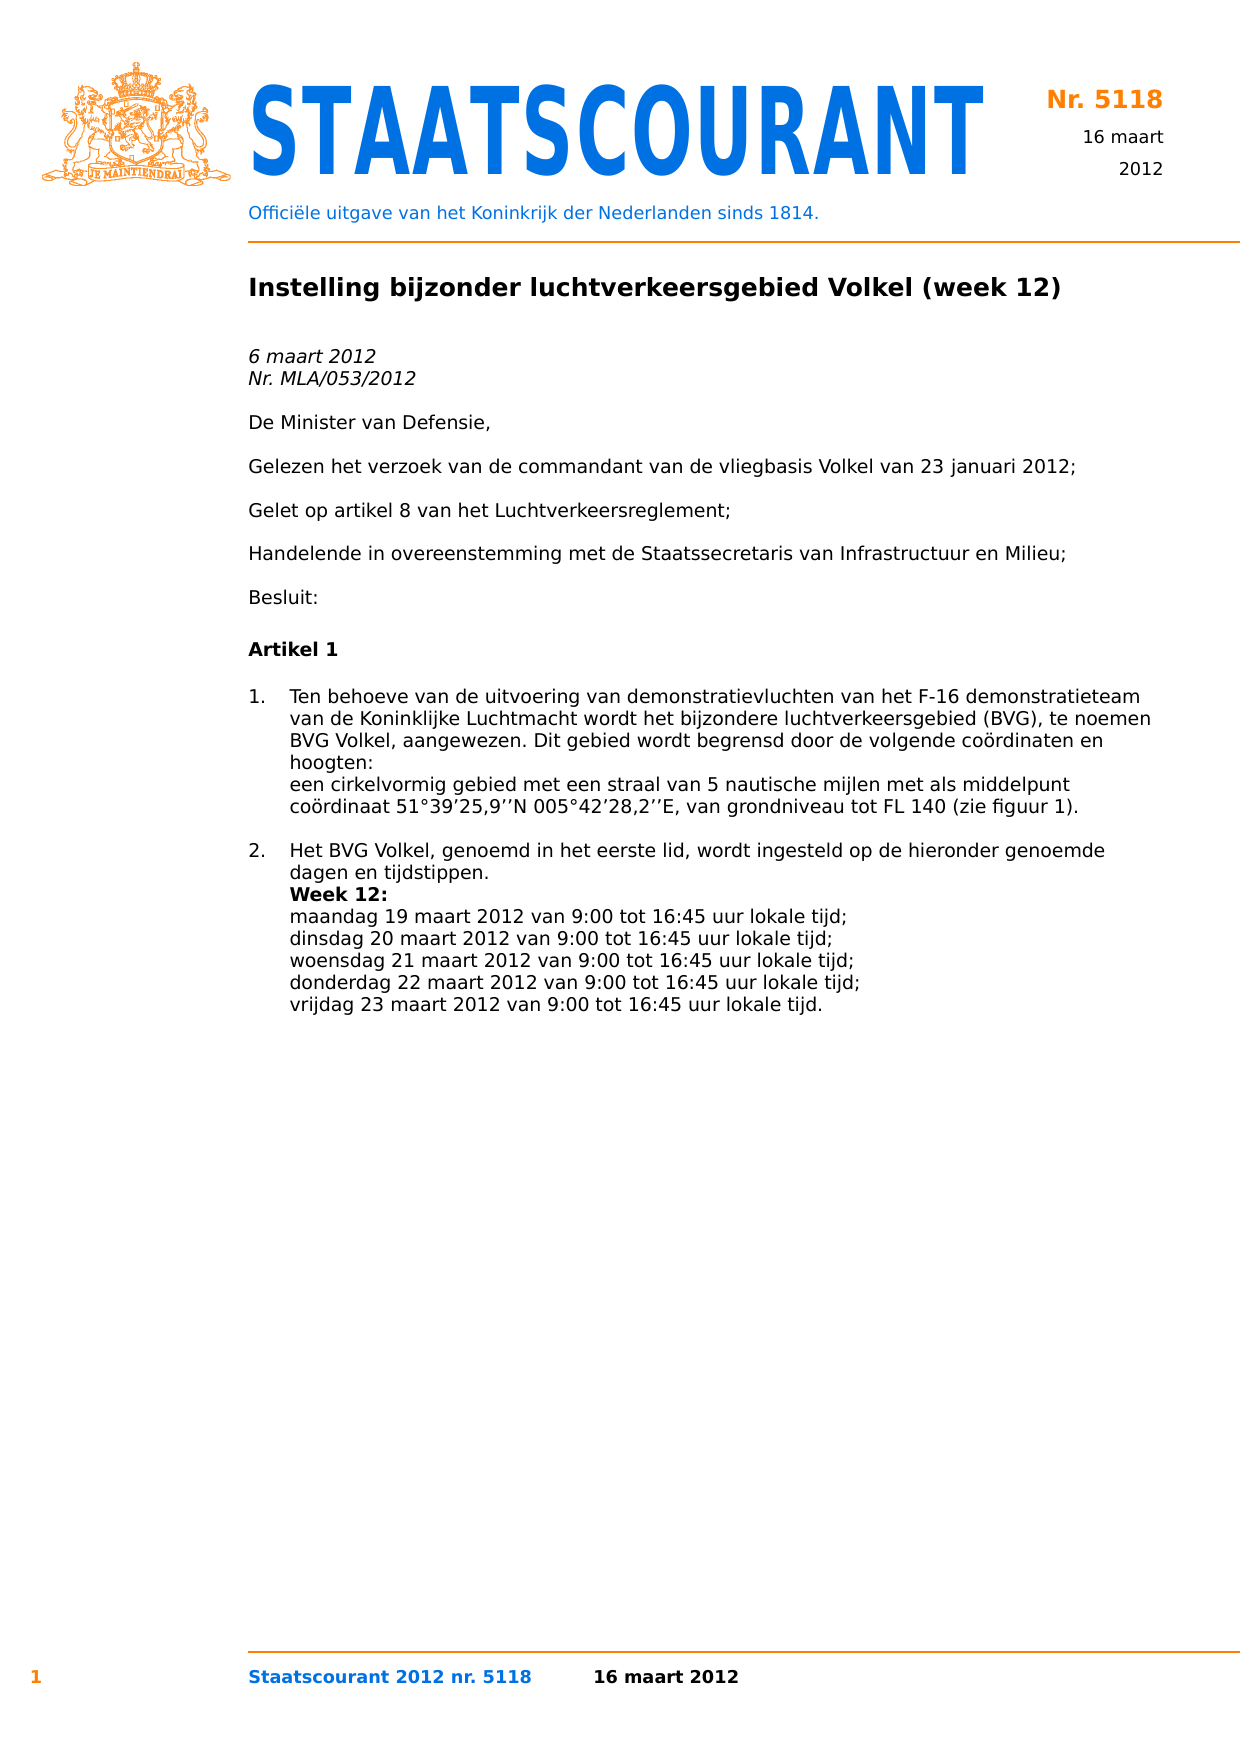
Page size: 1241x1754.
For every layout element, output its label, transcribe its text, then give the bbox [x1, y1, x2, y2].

table_header [25, 62, 248, 241]
text Gelet op artikel 8 van het Luchtverkeersreglement; [248, 499, 1163, 521]
table_header STAATSCOURANT [248, 62, 998, 203]
subtitle Artikel 1 [248, 639, 1163, 661]
text Week 12: [289, 884, 1163, 906]
text Nr. MLA/053/2012 [248, 368, 1163, 390]
text 1. Ten behoeve van de uitvoering van demonstratievluchten van het F-16 demonstratieteam van de Koninklijke Luchtmacht wordt het bijzondere luchtverkeersgebied (BVG), te noemen BVG Volkel, aangewezen. Dit gebied wordt begrensd door de volgende coördinaten en hoogten: [248, 686, 1163, 774]
text Handelende in overeenstemming met de Staatssecretaris van Infrastructuur en Milieu; [248, 543, 1163, 565]
text woensdag 21 maart 2012 van 9:00 tot 16:45 uur lokale tijd; [289, 950, 1163, 972]
table_cell Officiële uitgave van het Koninkrijk der Nederlanden sinds 1814. [248, 203, 1240, 241]
text Gelezen het verzoek van de commandant van de vliegbasis Volkel van 23 januari 2012; [248, 456, 1163, 478]
table_cell 2012 [998, 153, 1240, 203]
table_header Nr. 5118 [998, 62, 1240, 121]
subtitle Instelling bijzonder luchtverkeersgebied Volkel (week 12) [248, 273, 1163, 302]
text vrijdag 23 maart 2012 van 9:00 tot 16:45 uur lokale tijd. [289, 994, 1163, 1016]
picture [41, 62, 231, 186]
text Besluit: [248, 587, 1163, 609]
text 2. Het BVG Volkel, genoemd in het eerste lid, wordt ingesteld op de hieronder genoemde dagen en tijdstippen. [248, 840, 1163, 884]
text maandag 19 maart 2012 van 9:00 tot 16:45 uur lokale tijd; [289, 906, 1163, 928]
table_cell 16 maart [998, 121, 1240, 153]
text 6 maart 2012 [248, 346, 1163, 368]
text dinsdag 20 maart 2012 van 9:00 tot 16:45 uur lokale tijd; [289, 928, 1163, 950]
text een cirkelvormig gebied met een straal van 5 nautische mijlen met als middelpunt coördinaat 51°39’25,9’’N 005°42’28,2’’E, van grondniveau tot FL 140 (zie figuur 1). [289, 774, 1163, 818]
text De Minister van Defensie, [248, 412, 1163, 434]
text donderdag 22 maart 2012 van 9:00 tot 16:45 uur lokale tijd; [289, 972, 1163, 994]
